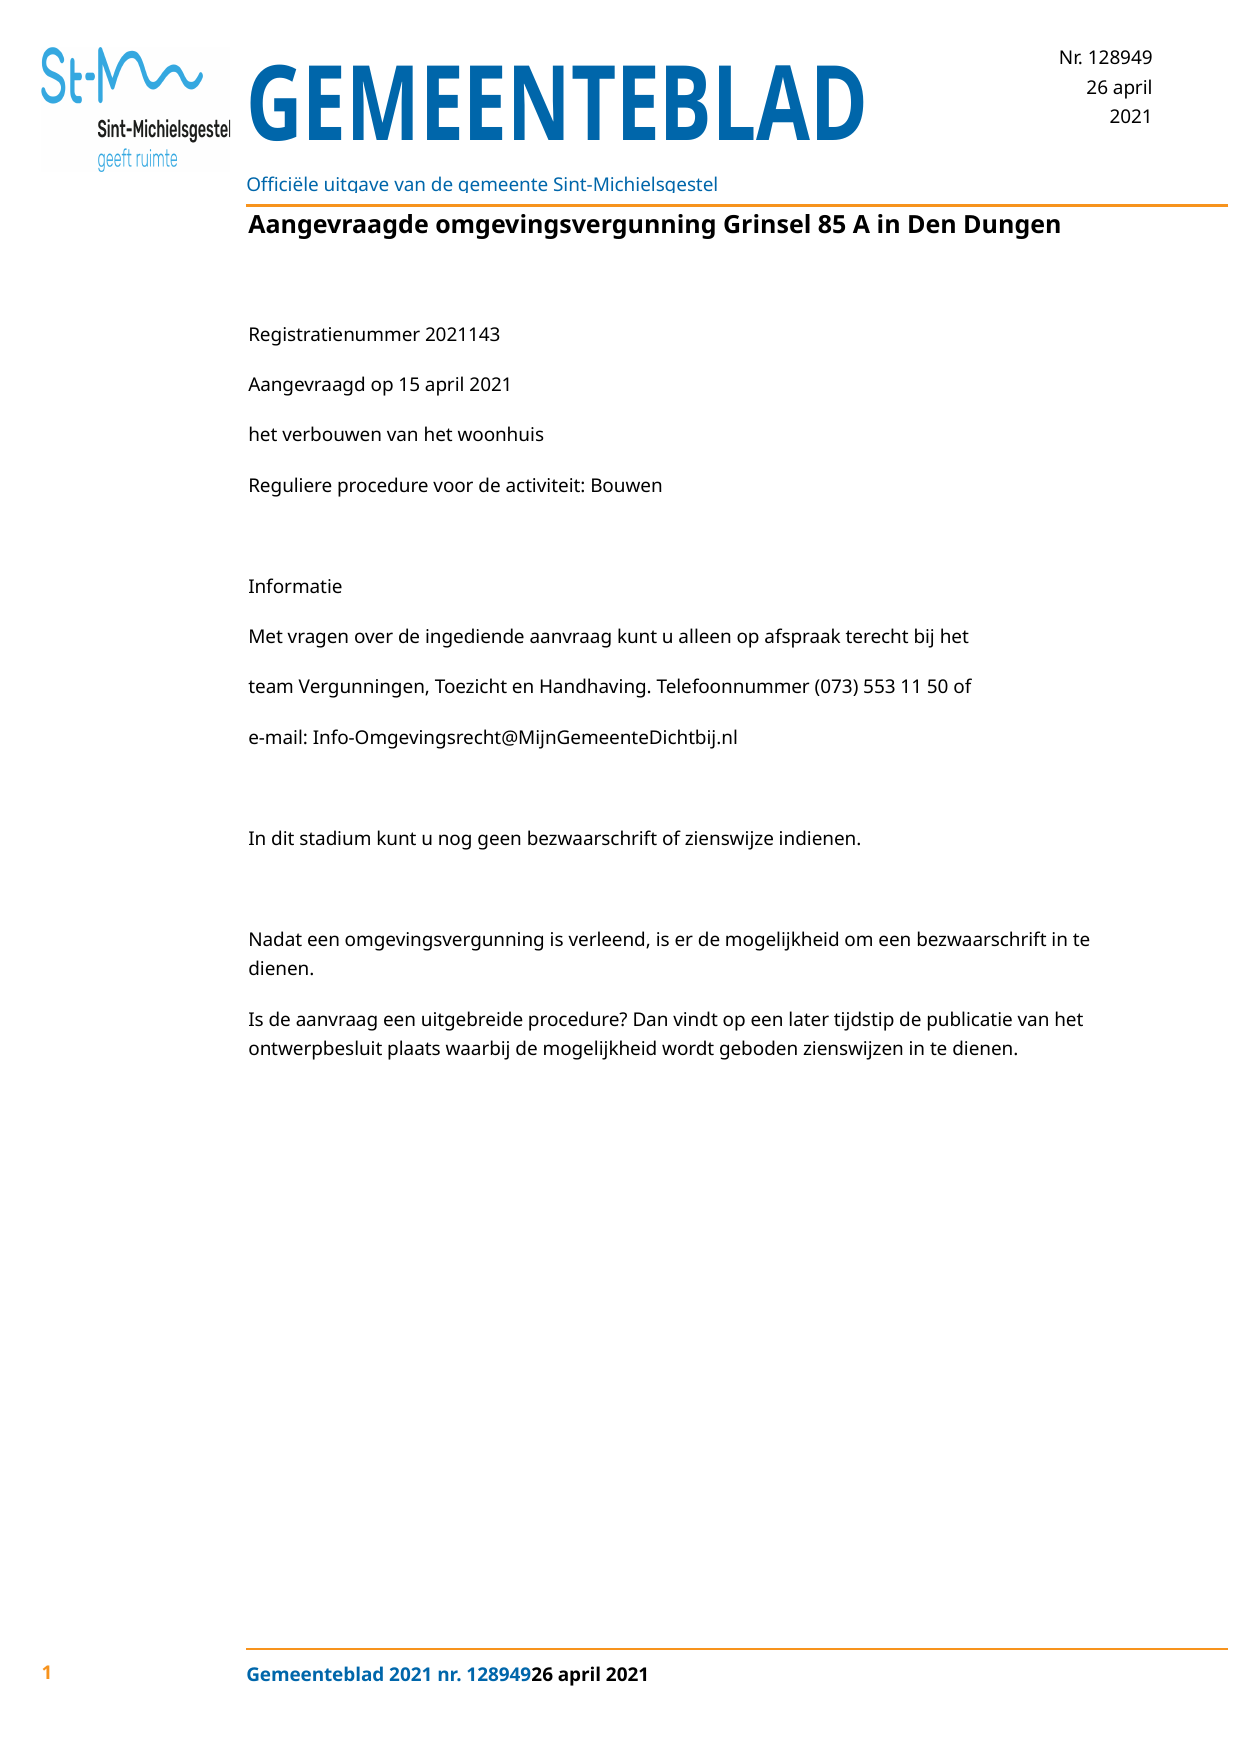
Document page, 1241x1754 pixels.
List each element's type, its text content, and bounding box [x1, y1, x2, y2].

text team Vergunningen, Toezicht en Handhaving. Telefoonnummer (073) 553 11 50 of [248, 674, 1152, 699]
text Aangevraagde omgevingsvergunning Grinsel 85 A in Den Dungen [248, 207, 1152, 241]
text Reguliere procedure voor de activiteit: Bouwen [248, 472, 1152, 498]
picture [41, 47, 231, 172]
text Informatie [248, 573, 1152, 598]
text Aangevraagd op 15 april 2021 [248, 371, 1152, 397]
text e-mail: Info-Omgevingsrecht@MijnGemeenteDichtbij.nl [248, 724, 1152, 750]
text Is de aanvraag een uitgebreide procedure? Dan vindt op een later tijdstip de publicatie van het ontwerpbesluit plaats waarbij de mogelijkheid wordt geboden zienswijzen in te dienen. [248, 1006, 1152, 1061]
text het verbouwen van het woonhuis [248, 422, 1152, 447]
text In dit stadium kunt u nog geen bezwaarschrift of zienswijze indienen. [248, 825, 1152, 851]
text Registratienummer 2021143 [248, 321, 1152, 346]
text Nadat een omgevingsvergunning is verleend, is er de mogelijkheid om een bezwaarschrift in te dienen. [248, 926, 1152, 981]
text Met vragen over de ingediende aanvraag kunt u alleen op afspraak terecht bij het [248, 623, 1152, 649]
